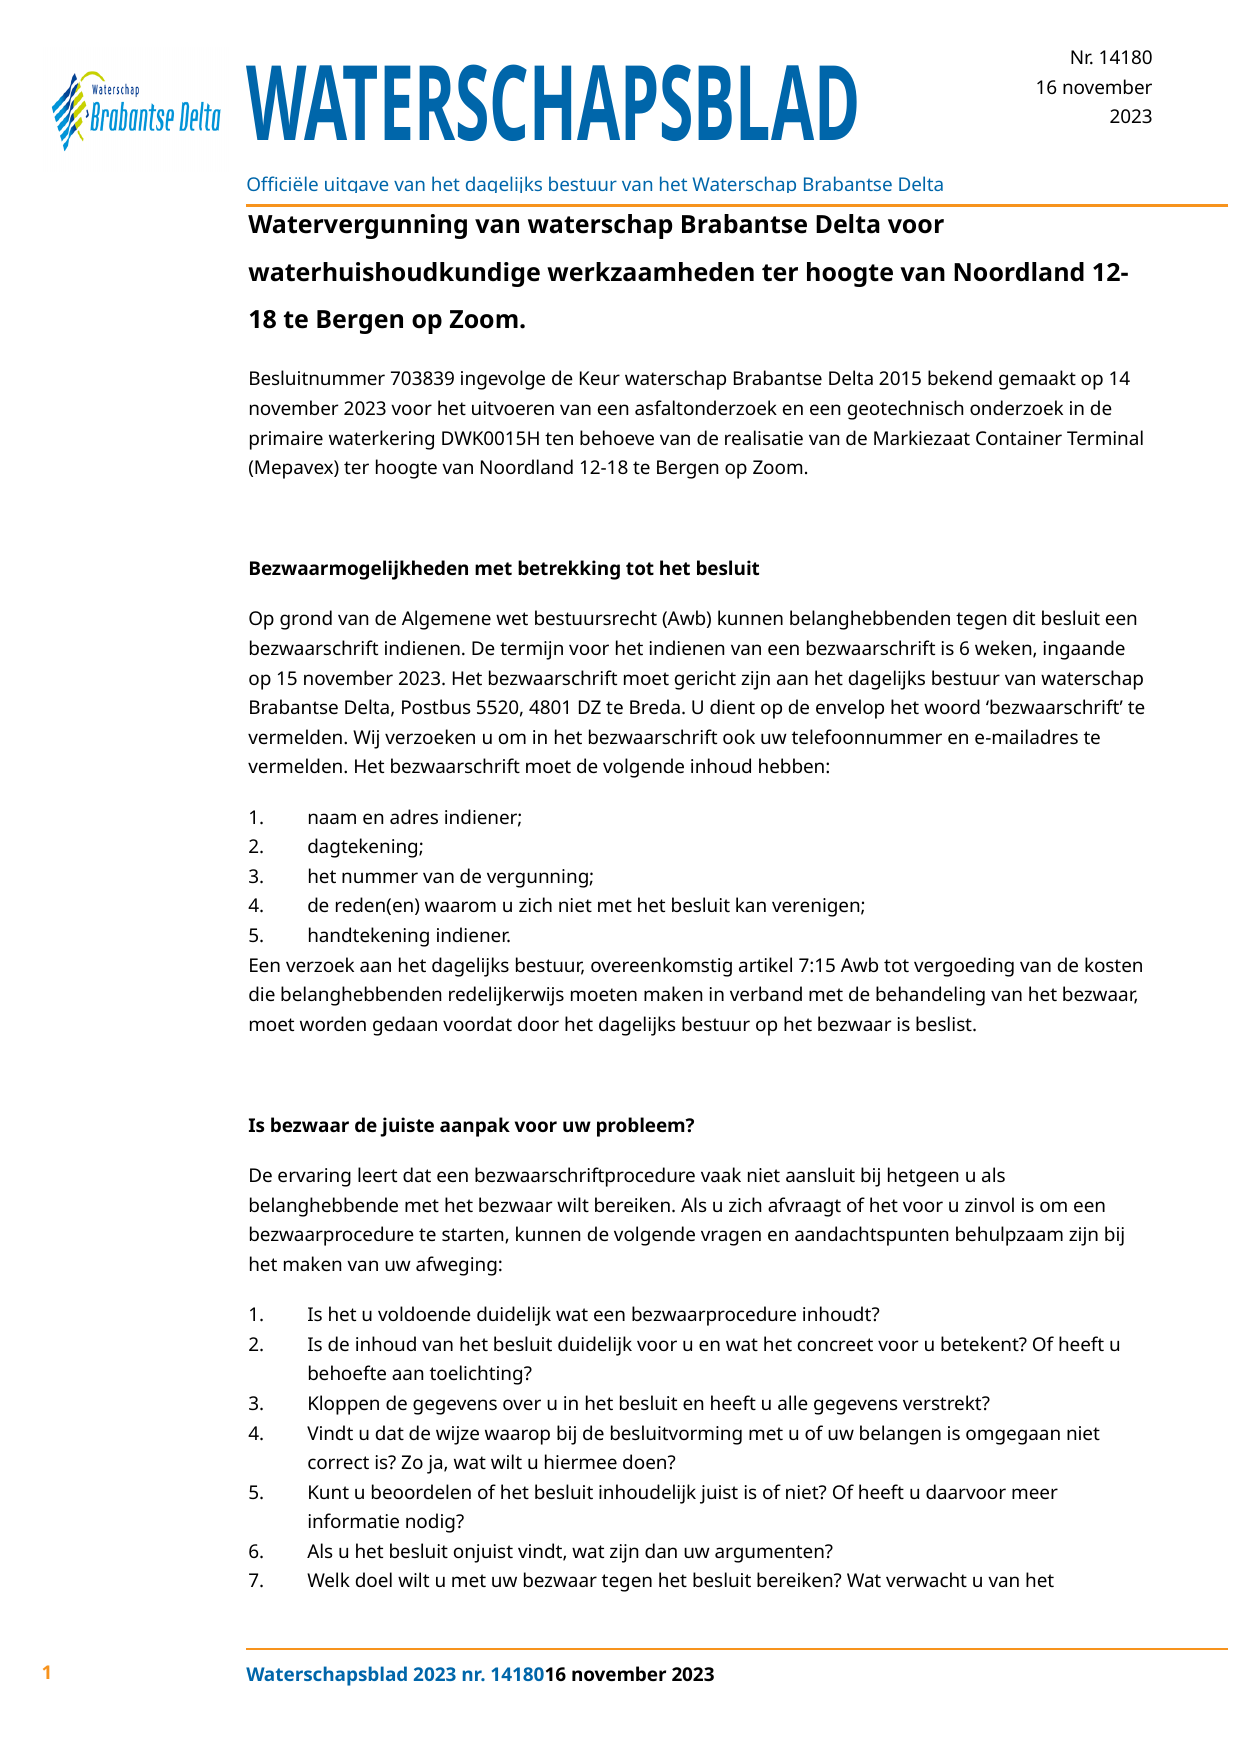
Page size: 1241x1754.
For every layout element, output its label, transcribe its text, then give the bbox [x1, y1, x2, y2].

text De ervaring leert dat een bezwaarschriftprocedure vaak niet aansluit bij hetgeen u als belanghebbende met het bezwaar wilt bereiken. Als u zich afvraagt of het voor u zinvol is om een bezwaarprocedure te starten, kunnen de volgende vragen en aandachtspunten behulpzaam zijn bij het maken van uw afweging: [248, 1162, 1152, 1277]
text Besluitnummer 703839 ingevolge de Keur waterschap Brabantse Delta 2015 bekend gemaakt op 14 november 2023 voor het uitvoeren van een asfaltonderzoek en een geotechnisch onderzoek in de primaire waterkering DWK0015H ten behoeve van de realisatie van de Markiezaat Container Terminal (Mepavex) ter hoogte van Noordland 12-18 te Bergen op Zoom. [248, 366, 1152, 480]
list Is het u voldoende duidelijk wat een bezwaarprocedure inhoudt? [248, 1301, 1152, 1327]
list Kloppen de gegevens over u in het besluit en heeft u alle gegevens verstrekt? [248, 1390, 1152, 1416]
list Als u het besluit onjuist vindt, wat zijn dan uw argumenten? [248, 1538, 1152, 1564]
list het nummer van de vergunning; [248, 863, 1152, 889]
text Watervergunning van waterschap Brabantse Delta voor waterhuishoudkundige werkzaamheden ter hoogte van Noordland 12-18 te Bergen op Zoom. [248, 207, 1152, 336]
list Kunt u beoordelen of het besluit inhoudelijk juist is of niet? Of heeft u daarvoor meer informatie nodig? [248, 1479, 1152, 1534]
list de reden(en) waarom u zich niet met het besluit kan verenigen; [248, 893, 1152, 918]
text Een verzoek aan het dagelijks bestuur, overeenkomstig artikel 7:15 Awb tot vergoeding van de kosten die belanghebbenden redelijkerwijs moeten maken in verband met de behandeling van het bezwaar, moet worden gedaan voordat door het dagelijks bestuur op het bezwaar is beslist. [248, 952, 1152, 1037]
list dagtekening; [248, 833, 1152, 859]
text Op grond van de Algemene wet bestuursrecht (Awb) kunnen belanghebbenden tegen dit besluit een bezwaarschrift indienen. De termijn voor het indienen van een bezwaarschrift is 6 weken, ingaande op 15 november 2023. Het bezwaarschrift moet gericht zijn aan het dagelijks bestuur van waterschap Brabantse Delta, Postbus 5520, 4801 DZ te Breda. U dient op de envelop het woord ‘bezwaarschrift’ te vermelden. Wij verzoeken u om in het bezwaarschrift ook uw telefoonnummer en e‑mailadres te vermelden. Het bezwaarschrift moet de volgende inhoud hebben: [248, 606, 1152, 779]
list handtekening indiener. [248, 922, 1152, 948]
list Vindt u dat de wijze waarop bij de besluitvorming met u of uw belangen is omgegaan niet correct is? Zo ja, wat wilt u hiermee doen? [248, 1420, 1152, 1475]
text Bezwaarmogelijkheden met betrekking tot het besluit [248, 555, 1152, 581]
list Welk doel wilt u met uw bezwaar tegen het besluit bereiken? Wat verwacht u van het [248, 1568, 1152, 1593]
picture [41, 47, 231, 172]
list Is de inhoud van het besluit duidelijk voor u en wat het concreet voor u betekent? Of heeft u behoefte aan toelichting? [248, 1331, 1152, 1386]
list naam en adres indiener; [248, 804, 1152, 829]
text Is bezwaar de juiste aanpak voor uw probleem? [248, 1112, 1152, 1137]
